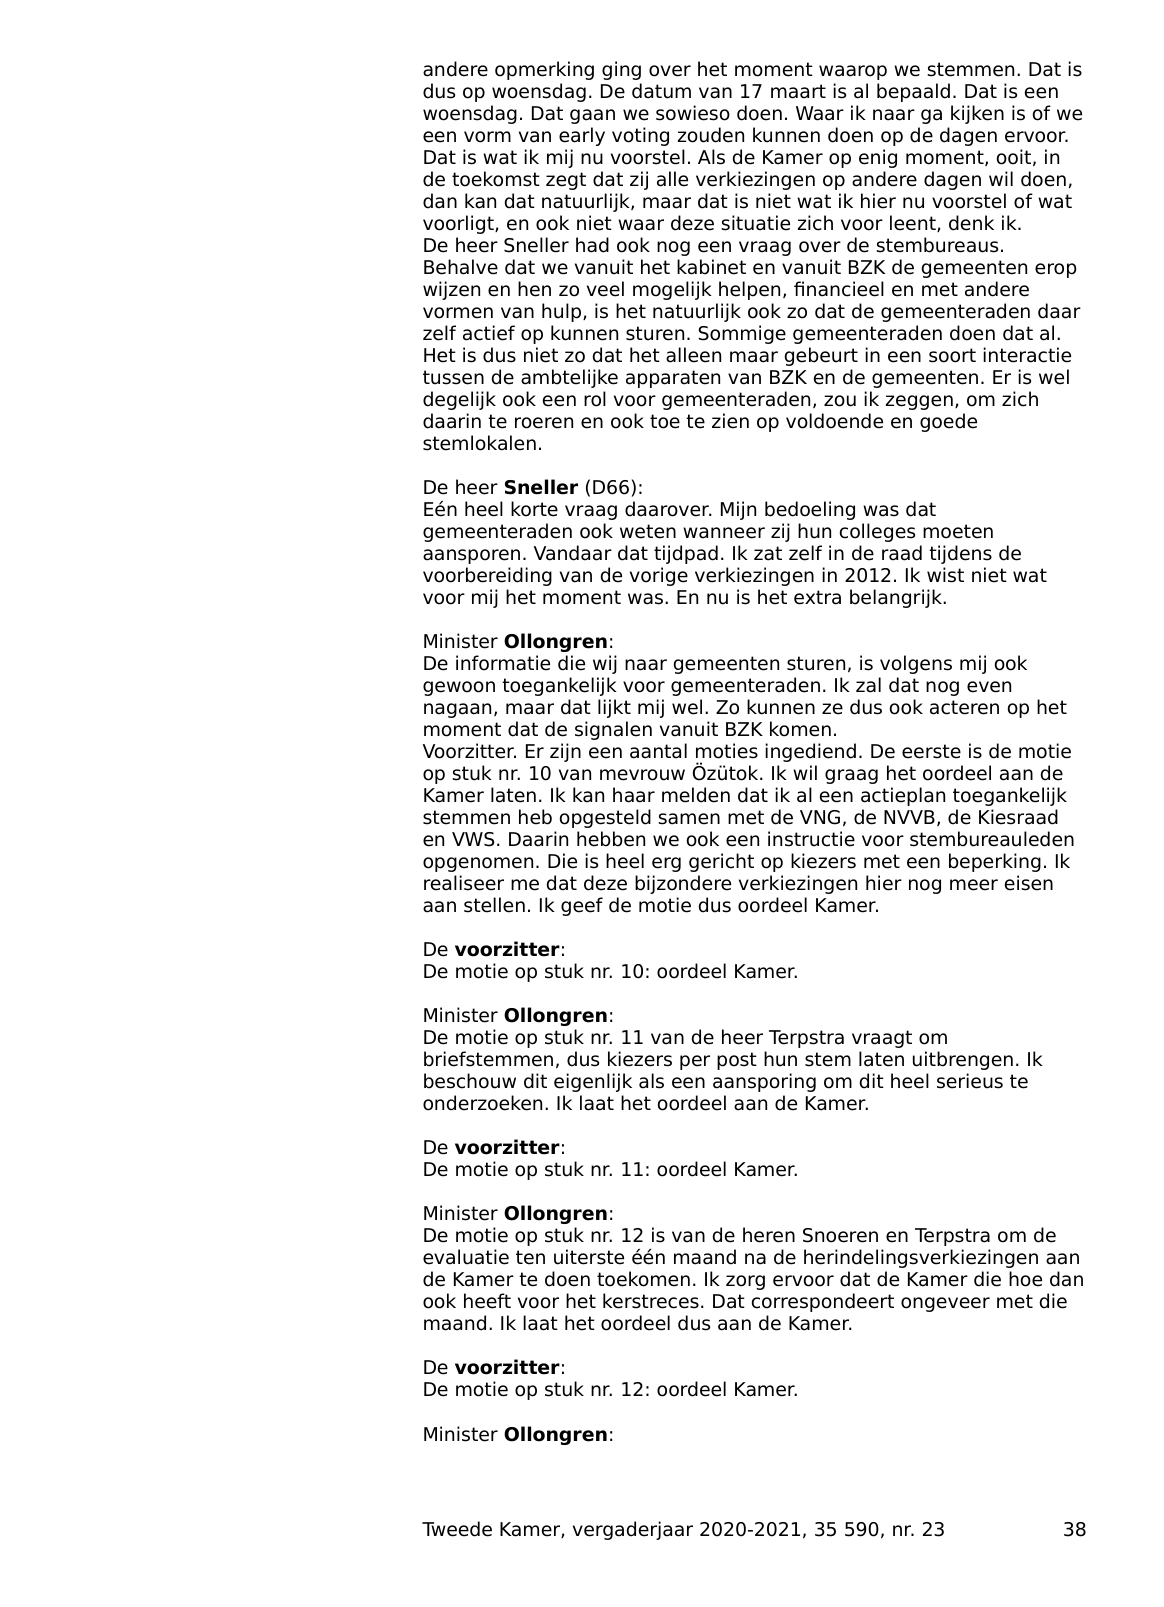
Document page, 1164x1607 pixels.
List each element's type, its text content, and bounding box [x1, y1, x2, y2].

text De motie op stuk nr. 11: oordeel Kamer. [422, 1159, 1087, 1181]
text De voorzitter: [422, 939, 1087, 961]
text De motie op stuk nr. 11 van de heer Terpstra vraagt om briefstemmen, dus kiezers per post hun stem laten uitbrengen. Ik beschouw dit eigenlijk als een aansporing om dit heel serieus te onderzoeken. Ik laat het oordeel aan de Kamer. [422, 1027, 1087, 1115]
text Minister Ollongren: [422, 1005, 1087, 1027]
text De informatie die wij naar gemeenten sturen, is volgens mij ook gewoon toegankelijk voor gemeenteraden. Ik zal dat nog even nagaan, maar dat lijkt mij wel. Zo kunnen ze dus ook acteren op het moment dat de signalen vanuit BZK komen. [422, 653, 1087, 741]
text Minister Ollongren: [422, 1423, 1087, 1445]
text De voorzitter: [422, 1137, 1087, 1159]
text Eén heel korte vraag daarover. Mijn bedoeling was dat gemeenteraden ook weten wanneer zij hun colleges moeten aansporen. Vandaar dat tijdpad. Ik zat zelf in de raad tijdens de voorbereiding van de vorige verkiezingen in 2012. Ik wist niet wat voor mij het moment was. En nu is het extra belangrijk. [422, 499, 1087, 609]
text De motie op stuk nr. 10: oordeel Kamer. [422, 961, 1087, 983]
text De motie op stuk nr. 12 is van de heren Snoeren en Terpstra om de evaluatie ten uiterste één maand na de herindelingsverkiezingen aan de Kamer te doen toekomen. Ik zorg ervoor dat de Kamer die hoe dan ook heeft voor het kerstreces. Dat correspondeert ongeveer met die maand. Ik laat het oordeel dus aan de Kamer. [422, 1225, 1087, 1335]
text De motie op stuk nr. 12: oordeel Kamer. [422, 1379, 1087, 1401]
text De voorzitter: [422, 1357, 1087, 1379]
text Minister Ollongren: [422, 1203, 1087, 1225]
text Minister Ollongren: [422, 631, 1087, 653]
text De heer Sneller had ook nog een vraag over de stembureaus. Behalve dat we vanuit het kabinet en vanuit BZK de gemeenten erop wijzen en hen zo veel mogelijk helpen, financieel en met andere vormen van hulp, is het natuurlijk ook zo dat de gemeenteraden daar zelf actief op kunnen sturen. Sommige gemeenteraden doen dat al. Het is dus niet zo dat het alleen maar gebeurt in een soort interactie tussen de ambtelijke apparaten van BZK en de gemeenten. Er is wel degelijk ook een rol voor gemeenteraden, zou ik zeggen, om zich daarin te roeren en ook toe te zien op voldoende en goede stemlokalen. [422, 235, 1087, 455]
text Voorzitter. Er zijn een aantal moties ingediend. De eerste is de motie op stuk nr. 10 van mevrouw Özütok. Ik wil graag het oordeel aan de Kamer laten. Ik kan haar melden dat ik al een actieplan toegankelijk stemmen heb opgesteld samen met de VNG, de NVVB, de Kiesraad en VWS. Daarin hebben we ook een instructie voor stembureauleden opgenomen. Die is heel erg gericht op kiezers met een beperking. Ik realiseer me dat deze bijzondere verkiezingen hier nog meer eisen aan stellen. Ik geef de motie dus oordeel Kamer. [422, 741, 1087, 917]
text andere opmerking ging over het moment waarop we stemmen. Dat is dus op woensdag. De datum van 17 maart is al bepaald. Dat is een woensdag. Dat gaan we sowieso doen. Waar ik naar ga kijken is of we een vorm van early voting zouden kunnen doen op de dagen ervoor. Dat is wat ik mij nu voorstel. Als de Kamer op enig moment, ooit, in de toekomst zegt dat zij alle verkiezingen op andere dagen wil doen, dan kan dat natuurlijk, maar dat is niet wat ik hier nu voorstel of wat voorligt, en ook niet waar deze situatie zich voor leent, denk ik. [422, 59, 1087, 235]
text De heer Sneller (D66): [422, 477, 1087, 499]
